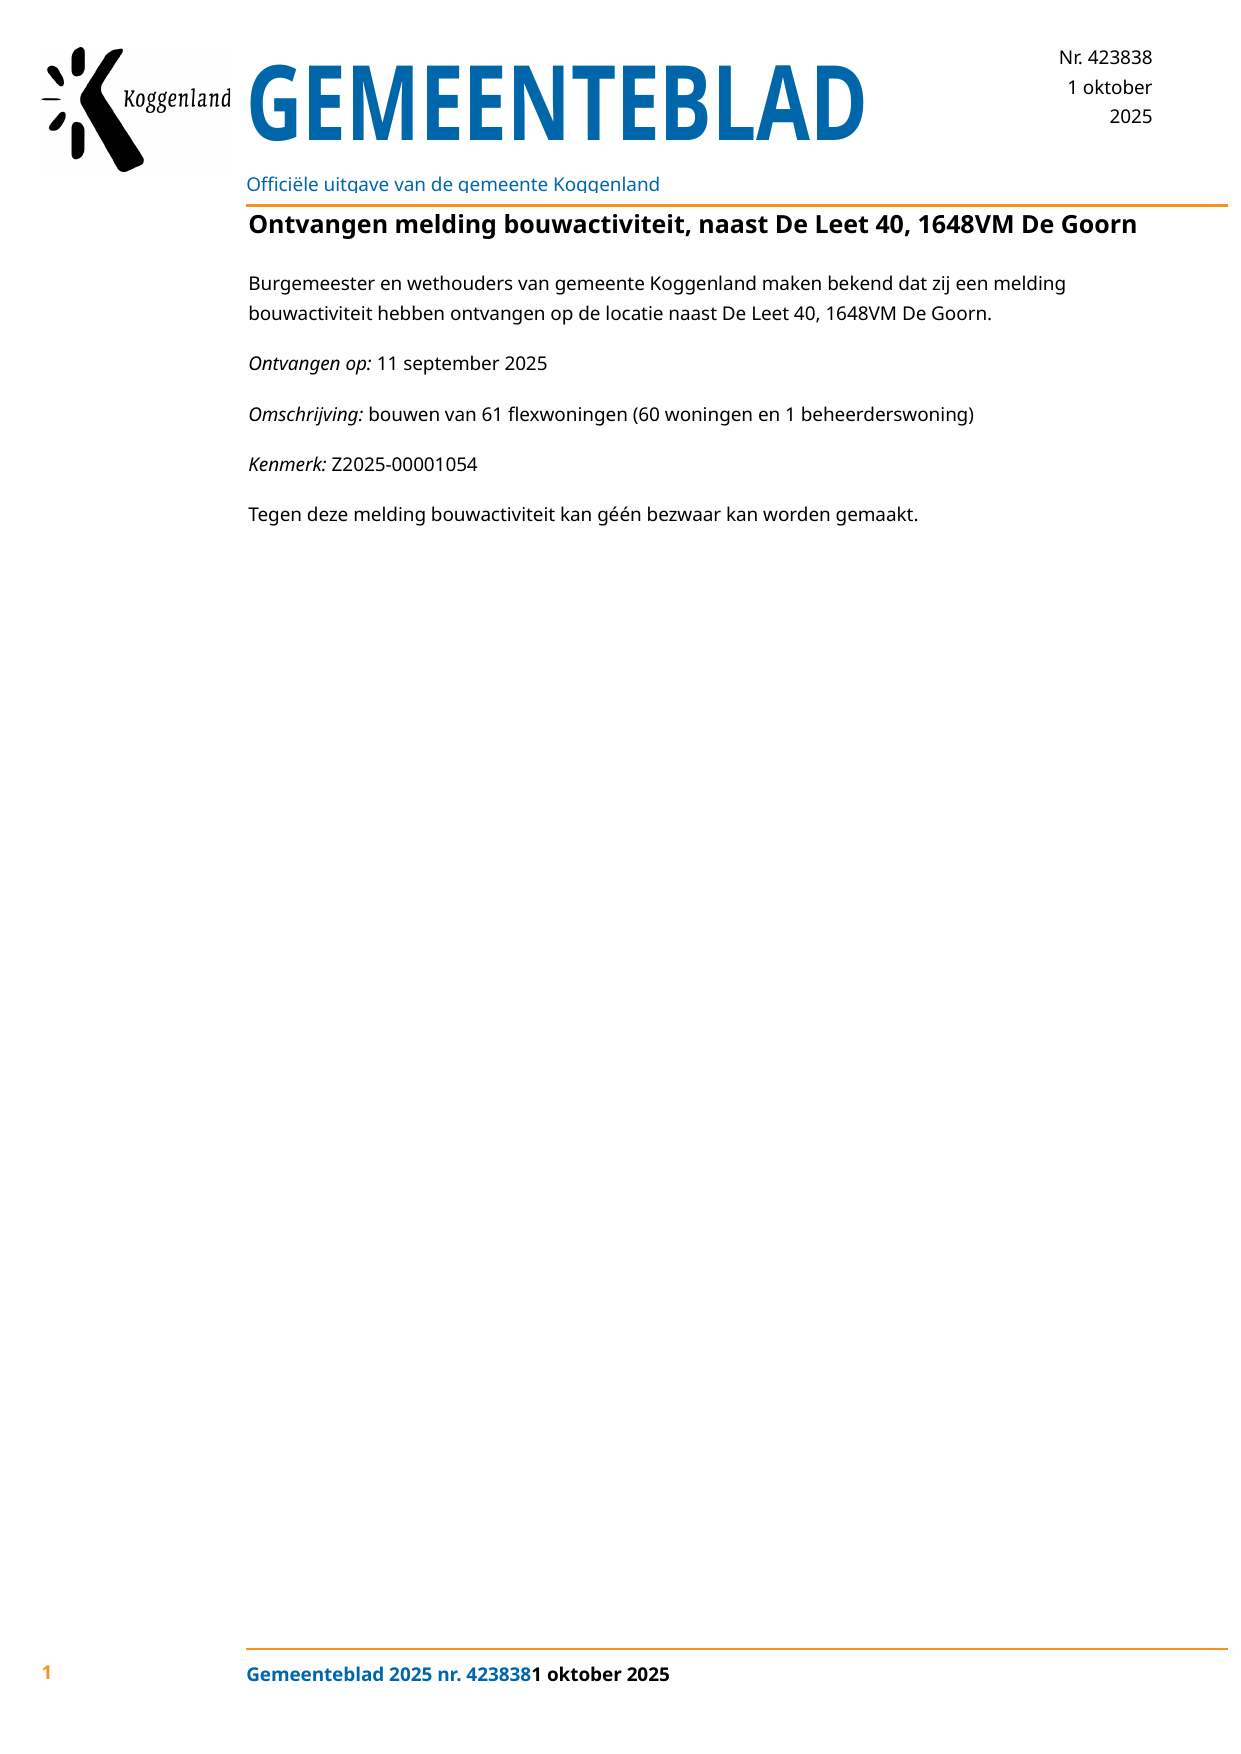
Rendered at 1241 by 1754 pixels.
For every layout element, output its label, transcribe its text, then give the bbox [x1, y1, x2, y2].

text Ontvangen melding bouwactiviteit, naast De Leet 40, 1648VM De Goorn [248, 207, 1152, 241]
text Kenmerk: Z2025-00001054 [248, 451, 1152, 477]
text Ontvangen op: 11 september 2025 [248, 350, 1152, 376]
text Burgemeester en wethouders van gemeente Koggenland maken bekend dat zij een melding bouwactiviteit hebben ontvangen op de locatie naast De Leet 40, 1648VM De Goorn. [248, 270, 1152, 326]
picture [41, 47, 231, 172]
text Tegen deze melding bouwactiviteit kan géén bezwaar kan worden gemaakt. [248, 502, 1152, 527]
text Omschrijving: bouwen van 61 flexwoningen (60 woningen en 1 beheerderswoning) [248, 401, 1152, 426]
